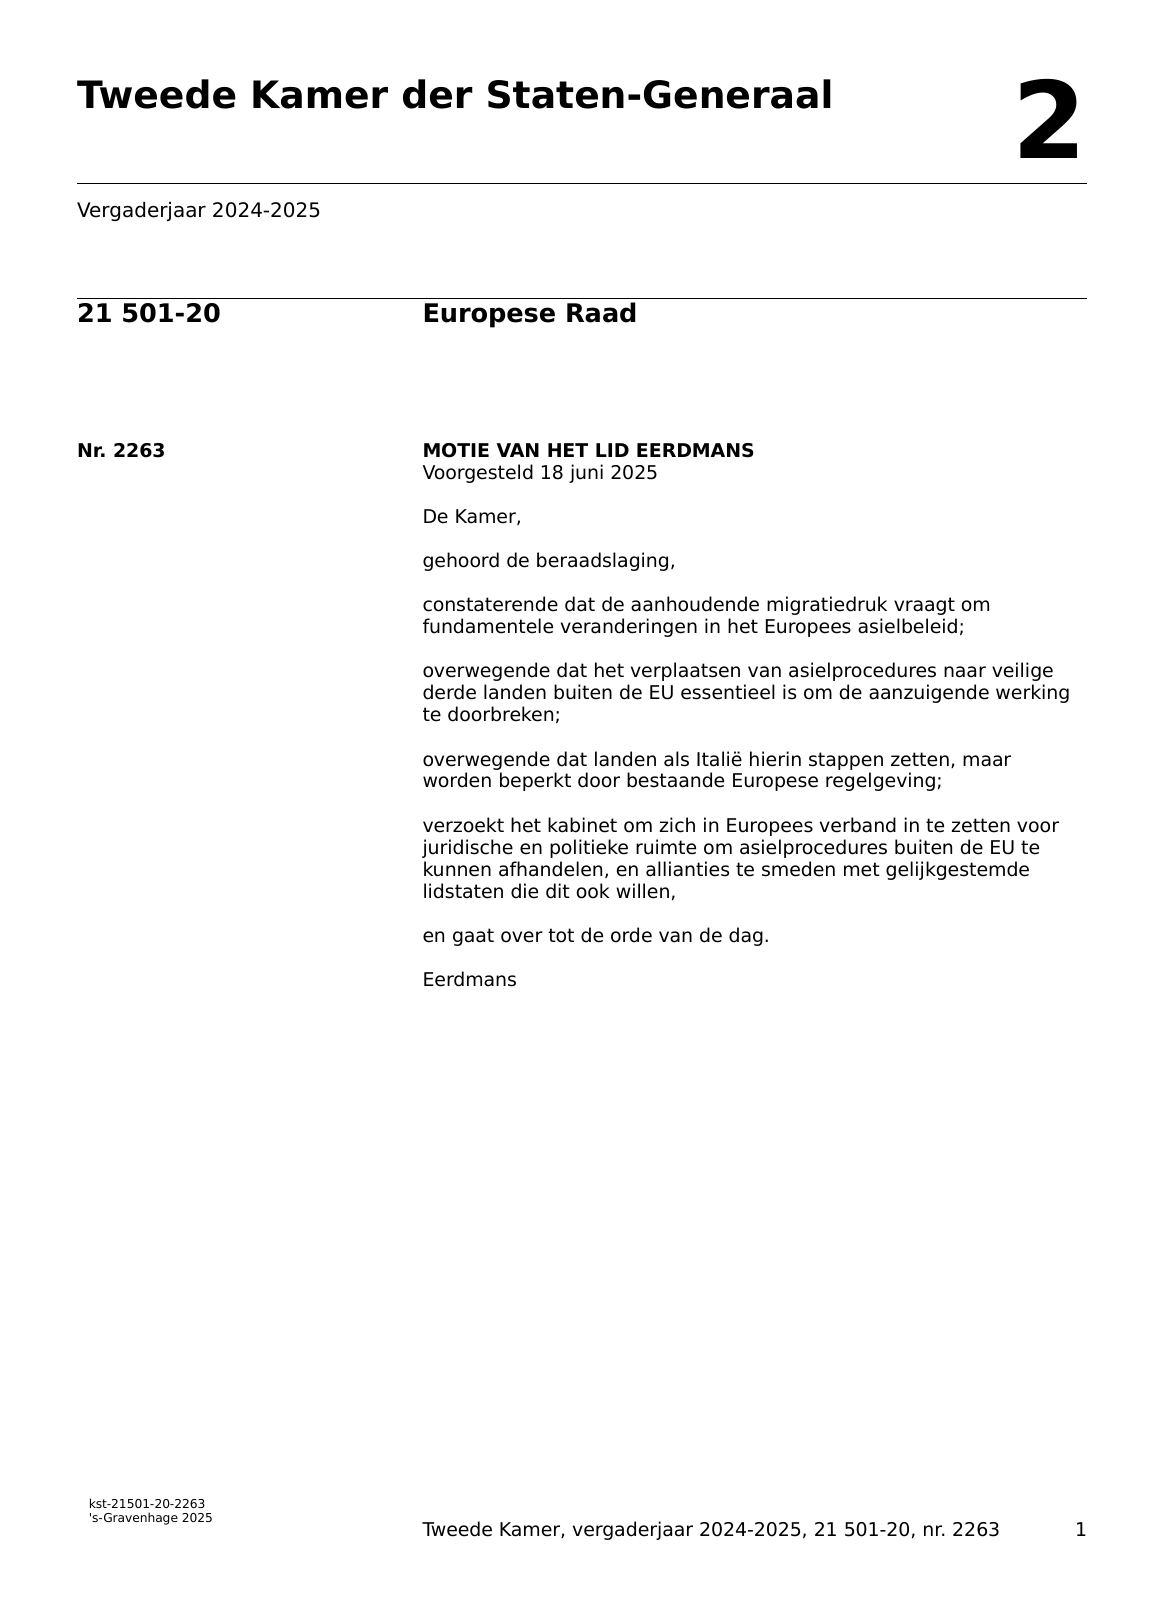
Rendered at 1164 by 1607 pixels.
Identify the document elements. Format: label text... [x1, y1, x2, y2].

text en gaat over tot de orde van de dag. [422, 925, 1087, 947]
table_cell Vergaderjaar 2024-2025 [77, 184, 1087, 298]
text overwegende dat landen als Italië hierin stappen zetten, maar worden beperkt door bestaande Europese regelgeving; [422, 748, 1087, 792]
text 's-Gravenhage 2025 [88, 1511, 323, 1525]
subtitle 21 501-20 Europese Raad [77, 299, 1087, 329]
text kst-21501-20-2263 [88, 1497, 323, 1511]
table_header 2 [886, 59, 1087, 183]
text overwegende dat het verplaatsen van asielprocedures naar veilige derde landen buiten de EU essentieel is om de aanzuigende werking te doorbreken; [422, 660, 1087, 726]
text De Kamer, [422, 506, 1087, 528]
text Eerdmans [422, 969, 1087, 991]
text gehoord de beraadslaging, [422, 550, 1087, 572]
subtitle Nr. 2263 MOTIE VAN HET LID EERDMANS [77, 440, 1087, 462]
text constaterende dat de aanhoudende migratiedruk vraagt om fundamentele veranderingen in het Europees asielbeleid; [422, 594, 1087, 638]
text Voorgesteld 18 juni 2025 [422, 462, 1087, 484]
table_header Tweede Kamer der Staten-Generaal [77, 59, 886, 183]
text verzoekt het kabinet om zich in Europees verband in te zetten voor juridische en politieke ruimte om asielprocedures buiten de EU te kunnen afhandelen, en allianties te smeden met gelijkgestemde lidstaten die dit ook willen, [422, 814, 1087, 902]
